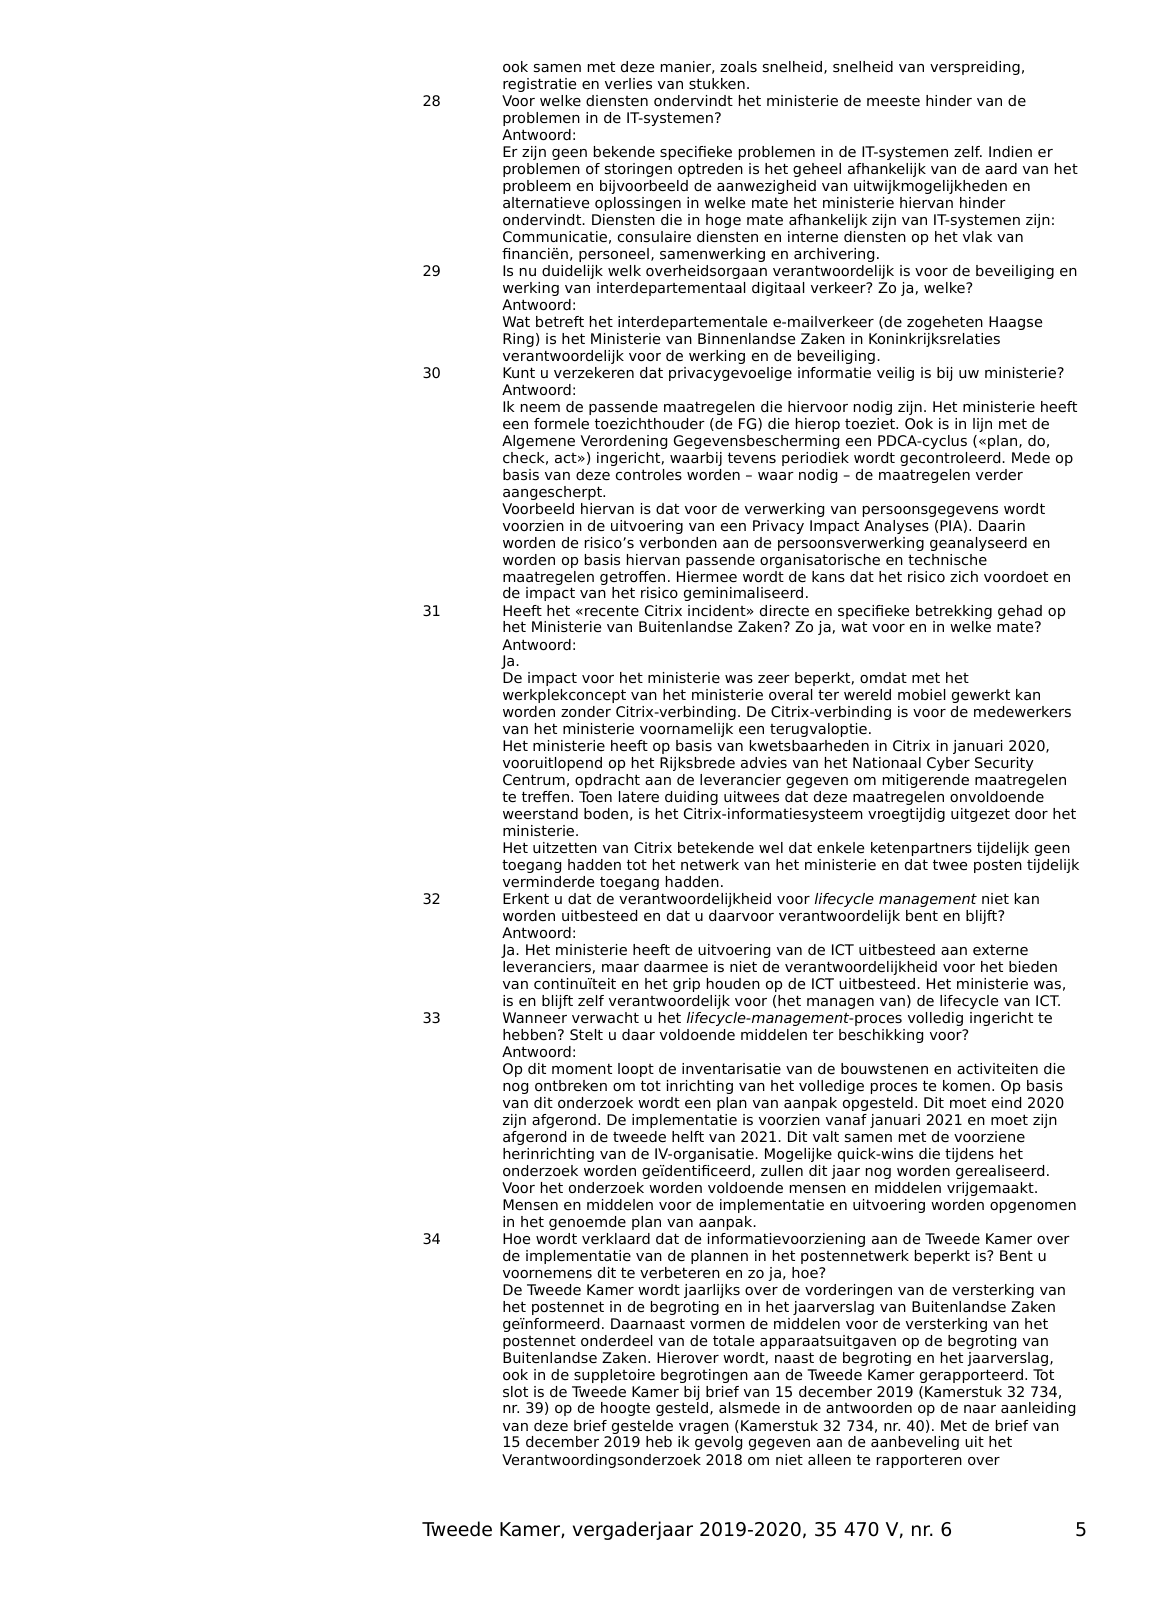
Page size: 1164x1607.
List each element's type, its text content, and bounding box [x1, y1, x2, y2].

table_cell Is nu duidelijk welk overheidsorgaan verantwoordelijk is voor de beveiliging en werking van interdepartementaal digitaal verkeer? Zo ja, welke? Antwoord: Wat betreft het interdepartementale e-mailverkeer (de zogeheten Haagse Ring) is het Ministerie van Binnenlandse Zaken in Koninkrijksrelaties verantwoordelijk voor de werking en de beveiliging. [496, 263, 1087, 365]
table_cell 30 [422, 365, 496, 602]
table_cell Hoe wordt verklaard dat de informatievoorziening aan de Tweede Kamer over de implementatie van de plannen in het postennetwerk beperkt is? Bent u voornemens dit te verbeteren en zo ja, hoe? De Tweede Kamer wordt jaarlijks over de vorderingen van de versterking van het postennet in de begroting en in het jaarverslag van Buitenlandse Zaken geïnformeerd. Daarnaast vormen de middelen voor de versterking van het postennet onderdeel van de totale apparaatsuitgaven op de begroting van Buitenlandse Zaken. Hierover wordt, naast de begroting en het jaarverslag, ook in de suppletoire begrotingen aan de Tweede Kamer gerapporteerd. Tot slot is de Tweede Kamer bij brief van 15 december 2019 (Kamerstuk 32 734, nr. 39) op de hoogte gesteld, alsmede in de antwoorden op de naar aanleiding van deze brief gestelde vragen (Kamerstuk 32 734, nr. 40). Met de brief van 15 december 2019 heb ik gevolg gegeven aan de aanbeveling uit het Verantwoordingsonderzoek 2018 om niet alleen te rapporteren over [496, 1231, 1087, 1468]
table_cell 29 [422, 263, 496, 365]
table_cell 31 [422, 603, 496, 891]
table_cell Erkent u dat de verantwoordelijkheid voor lifecycle management niet kan worden uitbesteed en dat u daarvoor verantwoordelijk bent en blijft? Antwoord: Ja. Het ministerie heeft de uitvoering van de ICT uitbesteed aan externe leveranciers, maar daarmee is niet de verantwoordelijkheid voor het bieden van continuïteit en het grip houden op de ICT uitbesteed. Het ministerie was, is en blijft zelf verantwoordelijk voor (het managen van) de lifecycle van ICT. [496, 891, 1087, 1010]
table_cell Wanneer verwacht u het lifecycle-management-proces volledig ingericht te hebben? Stelt u daar voldoende middelen ter beschikking voor? Antwoord: Op dit moment loopt de inventarisatie van de bouwstenen en activiteiten die nog ontbreken om tot inrichting van het volledige proces te komen. Op basis van dit onderzoek wordt een plan van aanpak opgesteld. Dit moet eind 2020 zijn afgerond. De implementatie is voorzien vanaf januari 2021 en moet zijn afgerond in de tweede helft van 2021. Dit valt samen met de voorziene herinrichting van de IV-organisatie. Mogelijke quick-wins die tijdens het onderzoek worden geïdentificeerd, zullen dit jaar nog worden gerealiseerd. Voor het onderzoek worden voldoende mensen en middelen vrijgemaakt. Mensen en middelen voor de implementatie en uitvoering worden opgenomen in het genoemde plan van aanpak. [496, 1010, 1087, 1231]
table_cell 28 [422, 93, 496, 263]
table_cell 34 [422, 1231, 496, 1468]
table_cell Voor welke diensten ondervindt het ministerie de meeste hinder van de problemen in de IT-systemen? Antwoord: Er zijn geen bekende specifieke problemen in de IT-systemen zelf. Indien er problemen of storingen optreden is het geheel afhankelijk van de aard van het probleem en bijvoorbeeld de aanwezigheid van uitwijkmogelijkheden en alternatieve oplossingen in welke mate het ministerie hiervan hinder ondervindt. Diensten die in hoge mate afhankelijk zijn van IT-systemen zijn: Communicatie, consulaire diensten en interne diensten op het vlak van financiën, personeel, samenwerking en archivering. [496, 93, 1087, 263]
table_cell 32 [422, 891, 496, 1010]
table_cell [422, 59, 496, 93]
table_cell Kunt u verzekeren dat privacygevoelige informatie veilig is bij uw ministerie? Antwoord: Ik neem de passende maatregelen die hiervoor nodig zijn. Het ministerie heeft een formele toezichthouder (de FG) die hierop toeziet. Ook is in lijn met de Algemene Verordening Gegevensbescherming een PDCA-cyclus («plan, do, check, act») ingericht, waarbij tevens periodiek wordt gecontroleerd. Mede op basis van deze controles worden – waar nodig – de maatregelen verder aangescherpt. Voorbeeld hiervan is dat voor de verwerking van persoonsgegevens wordt voorzien in de uitvoering van een Privacy Impact Analyses (PIA). Daarin worden de risico’s verbonden aan de persoonsverwerking geanalyseerd en worden op basis hiervan passende organisatorische en technische maatregelen getroffen. Hiermee wordt de kans dat het risico zich voordoet en de impact van het risico geminimaliseerd. [496, 365, 1087, 602]
table_cell 33 [422, 1010, 496, 1231]
table_cell Heeft het «recente Citrix incident» directe en specifieke betrekking gehad op het Ministerie van Buitenlandse Zaken? Zo ja, wat voor en in welke mate? Antwoord: Ja. De impact voor het ministerie was zeer beperkt, omdat met het werkplekconcept van het ministerie overal ter wereld mobiel gewerkt kan worden zonder Citrix-verbinding. De Citrix-verbinding is voor de medewerkers van het ministerie voornamelijk een terugvaloptie. Het ministerie heeft op basis van kwetsbaarheden in Citrix in januari 2020, vooruitlopend op het Rijksbrede advies van het Nationaal Cyber Security Centrum, opdracht aan de leverancier gegeven om mitigerende maatregelen te treffen. Toen latere duiding uitwees dat deze maatregelen onvoldoende weerstand boden, is het Citrix-informatiesysteem vroegtijdig uitgezet door het ministerie. Het uitzetten van Citrix betekende wel dat enkele ketenpartners tijdelijk geen toegang hadden tot het netwerk van het ministerie en dat twee posten tijdelijk verminderde toegang hadden. [496, 603, 1087, 891]
table_cell ook samen met deze manier, zoals snelheid, snelheid van verspreiding, registratie en verlies van stukken. [496, 59, 1087, 93]
